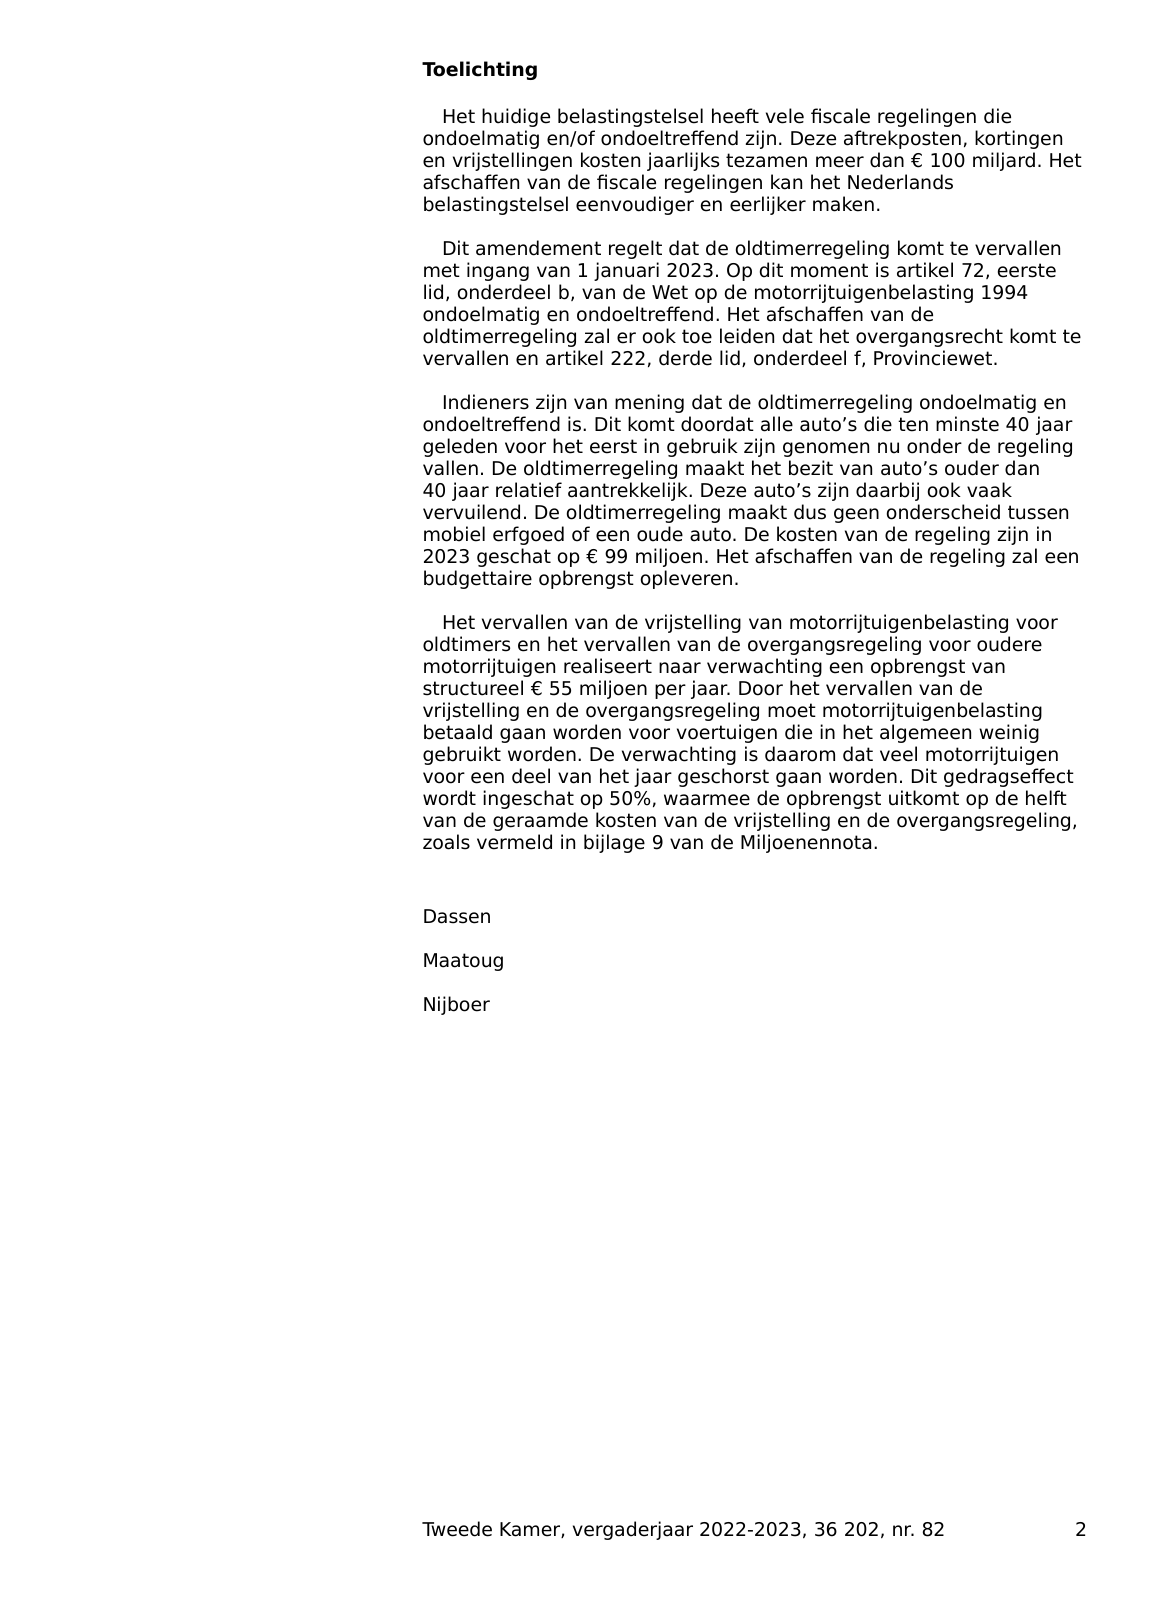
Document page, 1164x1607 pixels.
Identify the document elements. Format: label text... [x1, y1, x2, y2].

text Het vervallen van de vrijstelling van motorrijtuigenbelasting voor oldtimers en het vervallen van de overgangsregeling voor oudere motorrijtuigen realiseert naar verwachting een opbrengst van structureel € 55 miljoen per jaar. Door het vervallen van de vrijstelling en de overgangsregeling moet motorrijtuigenbelasting betaald gaan worden voor voertuigen die in het algemeen weinig gebruikt worden. De verwachting is daarom dat veel motorrijtuigen voor een deel van het jaar geschorst gaan worden. Dit gedragseffect wordt ingeschat op 50%, waarmee de opbrengst uitkomt op de helft van de geraamde kosten van de vrijstelling en de overgangsregeling, zoals vermeld in bijlage 9 van de Miljoenennota. [422, 612, 1087, 854]
text Dit amendement regelt dat de oldtimerregeling komt te vervallen met ingang van 1 januari 2023. Op dit moment is artikel 72, eerste lid, onderdeel b, van de Wet op de motorrijtuigenbelasting 1994 ondoelmatig en ondoeltreffend. Het afschaffen van de oldtimerregeling zal er ook toe leiden dat het overgangsrecht komt te vervallen en artikel 222, derde lid, onderdeel f, Provinciewet. [422, 238, 1087, 370]
text Indieners zijn van mening dat de oldtimerregeling ondoelmatig en ondoeltreffend is. Dit komt doordat alle auto’s die ten minste 40 jaar geleden voor het eerst in gebruik zijn genomen nu onder de regeling vallen. De oldtimerregeling maakt het bezit van auto’s ouder dan 40 jaar relatief aantrekkelijk. Deze auto’s zijn daarbij ook vaak vervuilend. De oldtimerregeling maakt dus geen onderscheid tussen mobiel erfgoed of een oude auto. De kosten van de regeling zijn in 2023 geschat op € 99 miljoen. Het afschaffen van de regeling zal een budgettaire opbrengst opleveren. [422, 392, 1087, 590]
text Dassen Maatoug Nijboer [422, 884, 1087, 1016]
text Het huidige belastingstelsel heeft vele fiscale regelingen die ondoelmatig en/of ondoeltreffend zijn. Deze aftrekposten, kortingen en vrijstellingen kosten jaarlijks tezamen meer dan € 100 miljard. Het afschaffen van de fiscale regelingen kan het Nederlands belastingstelsel eenvoudiger en eerlijker maken. [422, 106, 1087, 216]
subtitle Toelichting [422, 59, 1087, 81]
